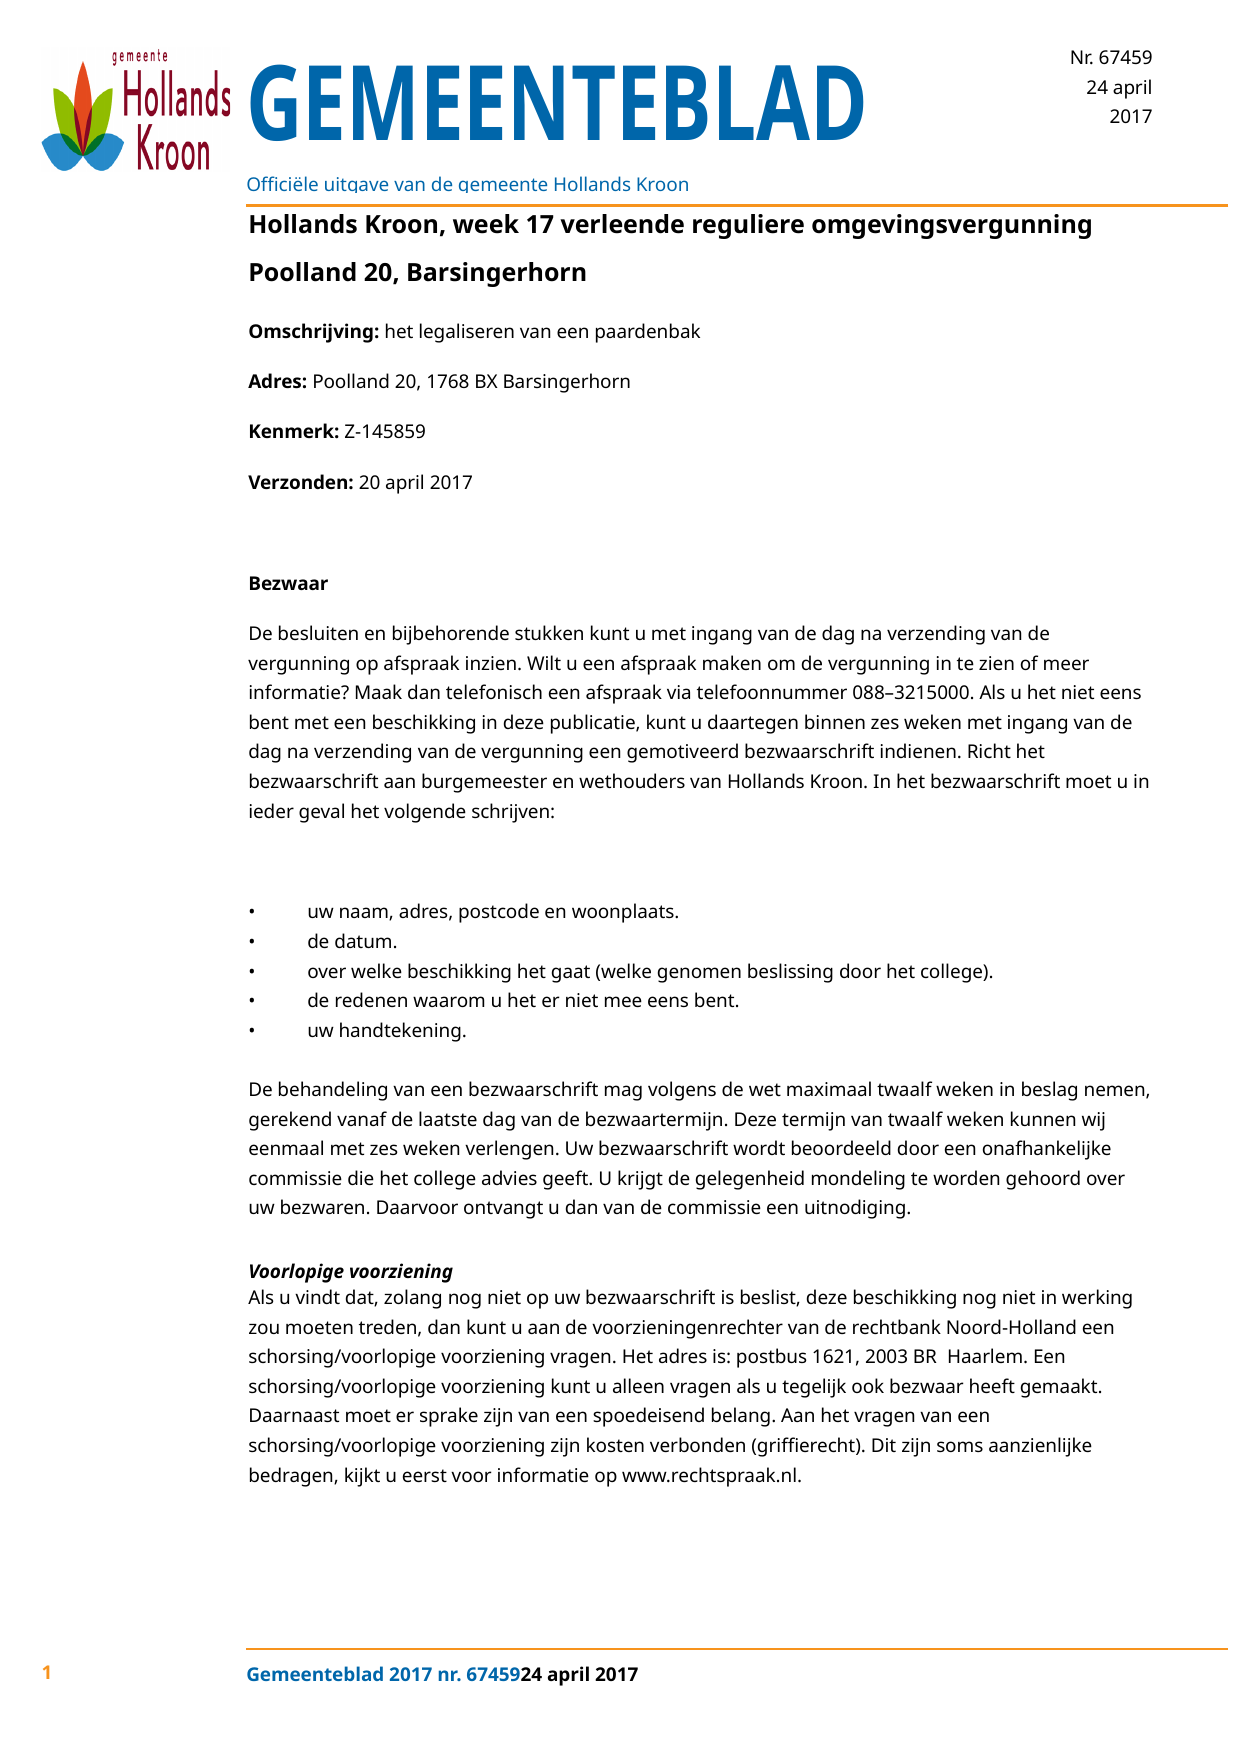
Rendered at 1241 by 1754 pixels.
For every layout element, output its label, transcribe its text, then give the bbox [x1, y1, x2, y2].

list uw handtekening. [248, 1017, 1152, 1043]
text Kenmerk: Z-145859 [248, 419, 1152, 444]
text Adres: Poolland 20, 1768 BX Barsingerhorn [248, 368, 1152, 394]
text Als u vindt dat, zolang nog niet op uw bezwaarschrift is beslist, deze beschikking nog niet in werking zou moeten treden, dan kunt u aan de voorzieningenrechter van de rechtbank Noord-Holland een schorsing/voorlopige voorziening vragen. Het adres is: postbus 1621, 2003 BR Haarlem. Een schorsing/voorlopige voorziening kunt u alleen vragen als u tegelijk ook bezwaar heeft gemaakt. Daarnaast moet er sprake zijn van een spoedeisend belang. Aan het vragen van een schorsing/voorlopige voorziening zijn kosten verbonden (griffierecht). Dit zijn soms aanzienlijke bedragen, kijkt u eerst voor informatie op www.rechtspraak.nl. [248, 1284, 1152, 1487]
text Verzonden: 20 april 2017 [248, 469, 1152, 495]
picture [41, 47, 231, 172]
text Hollands Kroon, week 17 verleende reguliere omgevingsvergunning Poolland 20, Barsingerhorn [248, 207, 1152, 288]
list over welke beschikking het gaat (welke genomen beslissing door het college). [248, 958, 1152, 984]
text Omschrijving: het legaliseren van een paardenbak [248, 318, 1152, 344]
list de redenen waarom u het er niet mee eens bent. [248, 987, 1152, 1013]
list uw naam, adres, postcode en woonplaats. [248, 899, 1152, 924]
text Voorlopige voorziening [248, 1258, 1152, 1284]
text Bezwaar [248, 570, 1152, 596]
text De behandeling van een bezwaarschrift mag volgens de wet maximaal twaalf weken in beslag nemen, gerekend vanaf de laatste dag van de bezwaartermijn. Deze termijn van twaalf weken kunnen wij eenmaal met zes weken verlengen. Uw bezwaarschrift wordt beoordeeld door een onafhankelijke commissie die het college advies geeft. U krijgt de gelegenheid mondeling te worden gehoord over uw bezwaren. Daarvoor ontvangt u dan van de commissie een uitnodiging. [248, 1076, 1152, 1220]
list de datum. [248, 928, 1152, 954]
text De besluiten en bijbehorende stukken kunt u met ingang van de dag na verzending van de vergunning op afspraak inzien. Wilt u een afspraak maken om de vergunning in te zien of meer informatie? Maak dan telefonisch een afspraak via telefoonnummer 088–3215000. Als u het niet eens bent met een beschikking in deze publicatie, kunt u daartegen binnen zes weken met ingang van de dag na verzending van de vergunning een gemotiveerd bezwaarschrift indienen. Richt het bezwaarschrift aan burgemeester en wethouders van Hollands Kroon. In het bezwaarschrift moet u in ieder geval het volgende schrijven: [248, 620, 1152, 824]
